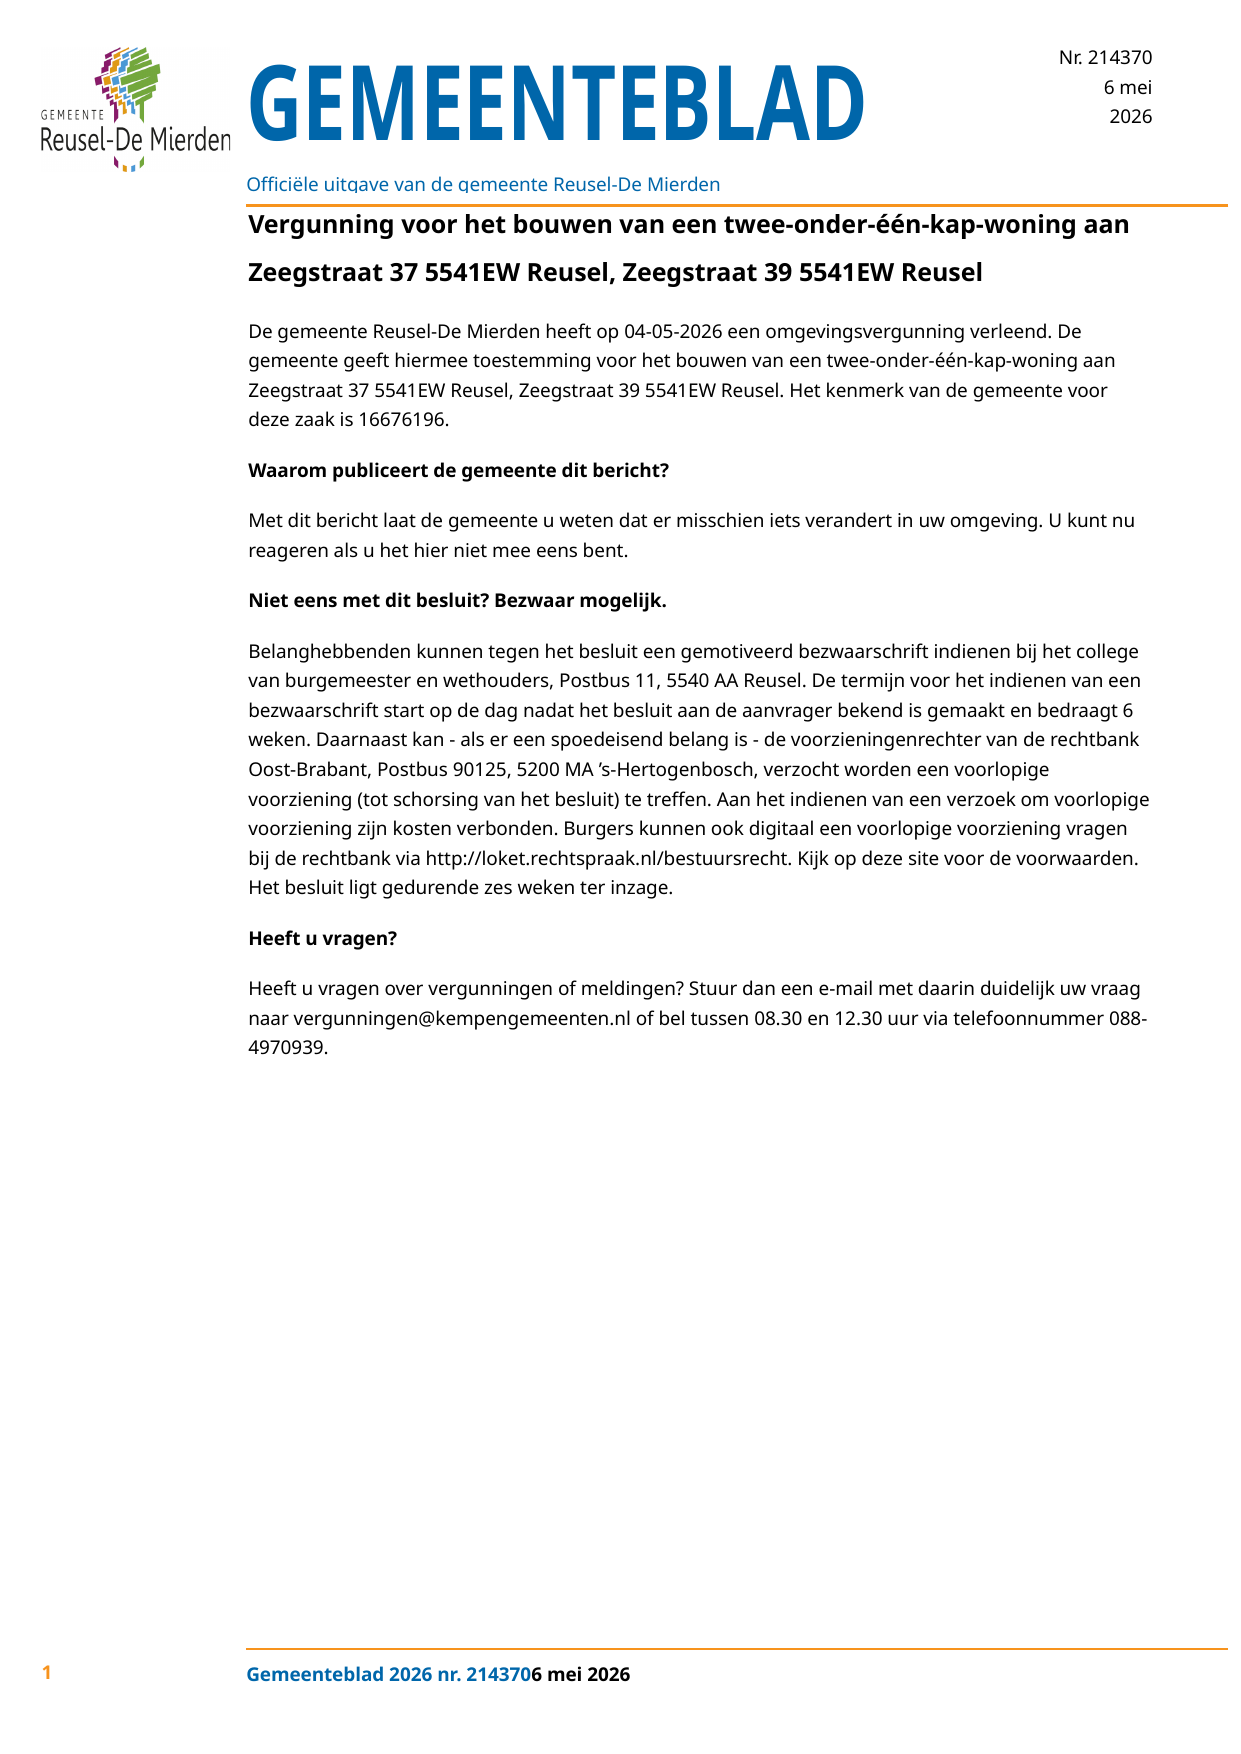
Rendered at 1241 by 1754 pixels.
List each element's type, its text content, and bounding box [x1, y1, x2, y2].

text Met dit bericht laat de gemeente u weten dat er misschien iets verandert in uw omgeving. U kunt nu reageren als u het hier niet mee eens bent. [248, 507, 1152, 563]
text De gemeente Reusel-De Mierden heeft op 04-05-2026 een omgevingsvergunning verleend. De gemeente geeft hiermee toestemming voor het bouwen van een twee-onder-één-kap-woning aan Zeegstraat 37 5541EW Reusel, Zeegstraat 39 5541EW Reusel. Het kenmerk van de gemeente voor deze zaak is 16676196. [248, 318, 1152, 432]
text Belanghebbenden kunnen tegen het besluit een gemotiveerd bezwaarschrift indienen bij het college van burgemeester en wethouders, Postbus 11, 5540 AA Reusel. De termijn voor het indienen van een bezwaarschrift start op de dag nadat het besluit aan de aanvrager bekend is gemaakt en bedraagt 6 weken. Daarnaast kan - als er een spoedeisend belang is - de voorzieningenrechter van de rechtbank Oost-Brabant, Postbus 90125, 5200 MA ’s-Hertogenbosch, verzocht worden een voorlopige voorziening (tot schorsing van het besluit) te treffen. Aan het indienen van een verzoek om voorlopige voorziening zijn kosten verbonden. Burgers kunnen ook digitaal een voorlopige voorziening vragen bij de rechtbank via http://loket.rechtspraak.nl/bestuursrecht. Kijk op deze site voor de voorwaarden. Het besluit ligt gedurende zes weken ter inzage. [248, 638, 1152, 900]
picture [41, 47, 231, 172]
text Heeft u vragen? [248, 925, 1152, 951]
text Heeft u vragen over vergunningen of meldingen? Stuur dan een e-mail met daarin duidelijk uw vraag naar vergunningen@kempengemeenten.nl of bel tussen 08.30 en 12.30 uur via telefoonnummer 088-4970939. [248, 975, 1152, 1060]
text Vergunning voor het bouwen van een twee-onder-één-kap-woning aan Zeegstraat 37 5541EW Reusel, Zeegstraat 39 5541EW Reusel [248, 207, 1152, 288]
text Waarom publiceert de gemeente dit bericht? [248, 457, 1152, 483]
text Niet eens met dit besluit? Bezwaar mogelijk. [248, 587, 1152, 613]
